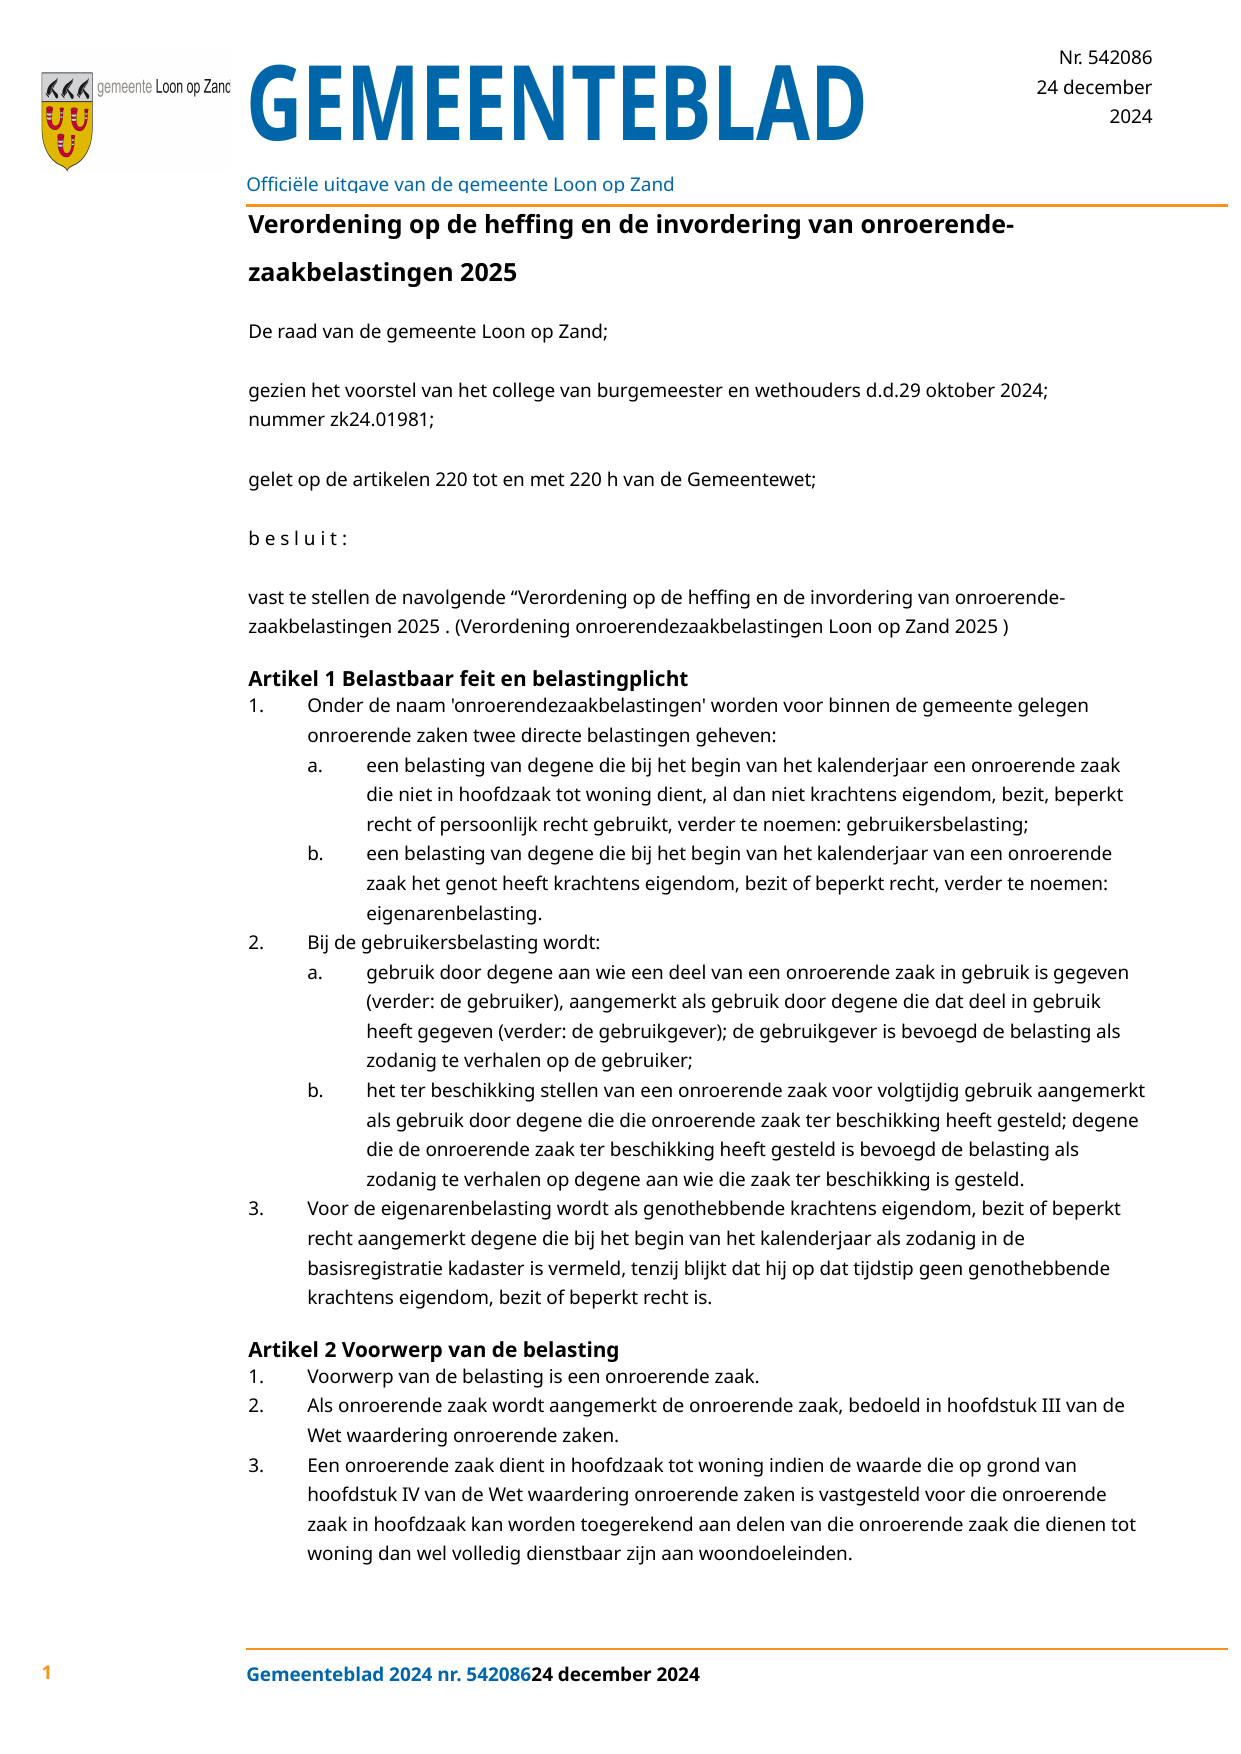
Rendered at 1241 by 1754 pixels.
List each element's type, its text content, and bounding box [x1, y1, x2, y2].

list Als onroerende zaak wordt aangemerkt de onroerende zaak, bedoeld in hoofdstuk III van de Wet waardering onroerende zaken. [248, 1393, 1152, 1448]
text b e s l u i t : [248, 525, 1152, 551]
list Een onroerende zaak dient in hoofdzaak tot woning indien de waarde die op grond van hoofdstuk IV van de Wet waardering onroerende zaken is vastgesteld voor die onroerende zaak in hoofdzaak kan worden toegerekend aan delen van die onroerende zaak die dienen tot woning dan wel volledig dienstbaar zijn aan woondoeleinden. [248, 1452, 1152, 1566]
list Voorwerp van de belasting is een onroerende zaak. [248, 1363, 1152, 1389]
text nummer zk24.01981; [248, 407, 1152, 432]
text Artikel 2 Voorwerp van de belasting [248, 1335, 1152, 1363]
list Voor de eigenarenbelasting wordt als genothebbende krachtens eigendom, bezit of beperkt recht aangemerkt degene die bij het begin van het kalenderjaar als zodanig in de basisregistratie kadaster is vermeld, tenzij blijkt dat hij op dat tijdstip geen genothebbende krachtens eigendom, bezit of beperkt recht is. [248, 1196, 1152, 1310]
list een belasting van degene die bij het begin van het kalenderjaar van een onroerende zaak het genot heeft krachtens eigendom, bezit of beperkt recht, verder te noemen: eigenarenbelasting. [307, 841, 1152, 925]
picture [41, 47, 231, 172]
list gebruik door degene aan wie een deel van een onroerende zaak in gebruik is gegeven (verder: de gebruiker), aangemerkt als gebruik door degene die dat deel in gebruik heeft gegeven (verder: de gebruikgever); de gebruikgever is bevoegd de belasting als zodanig te verhalen op de gebruiker; [307, 959, 1152, 1073]
text Verordening op de heffing en de invordering van onroerende- zaakbelastingen 2025 [248, 207, 1152, 288]
text gelet op de artikelen 220 tot en met 220 h van de Gemeentewet; [248, 466, 1152, 492]
list een belasting van degene die bij het begin van het kalenderjaar een onroerende zaak die niet in hoofdzaak tot woning dient, al dan niet krachtens eigendom, bezit, beperkt recht of persoonlijk recht gebruikt, verder te noemen: gebruikersbelasting; [307, 752, 1152, 837]
list Onder de naam 'onroerendezaakbelastingen' worden voor binnen de gemeente gelegen onroerende zaken twee directe belastingen geheven: [248, 693, 1152, 748]
text De raad van de gemeente Loon op Zand; [248, 318, 1152, 344]
list het ter beschikking stellen van een onroerende zaak voor volgtijdig gebruik aangemerkt als gebruik door degene die die onroerende zaak ter beschikking heeft gesteld; degene die de onroerende zaak ter beschikking heeft gesteld is bevoegd de belasting als zodanig te verhalen op degene aan wie die zaak ter beschikking is gesteld. [307, 1077, 1152, 1192]
text gezien het voorstel van het college van burgemeester en wethouders d.d.29 oktober 2024; [248, 377, 1152, 403]
list Bij de gebruikersbelasting wordt: [248, 929, 1152, 955]
text vast te stellen de navolgende “Verordening op de heffing en de invordering van onroerende- zaakbelastingen 2025 . (Verordening onroerendezaakbelastingen Loon op Zand 2025 ) [248, 584, 1152, 639]
text Artikel 1 Belastbaar feit en belastingplicht [248, 664, 1152, 693]
